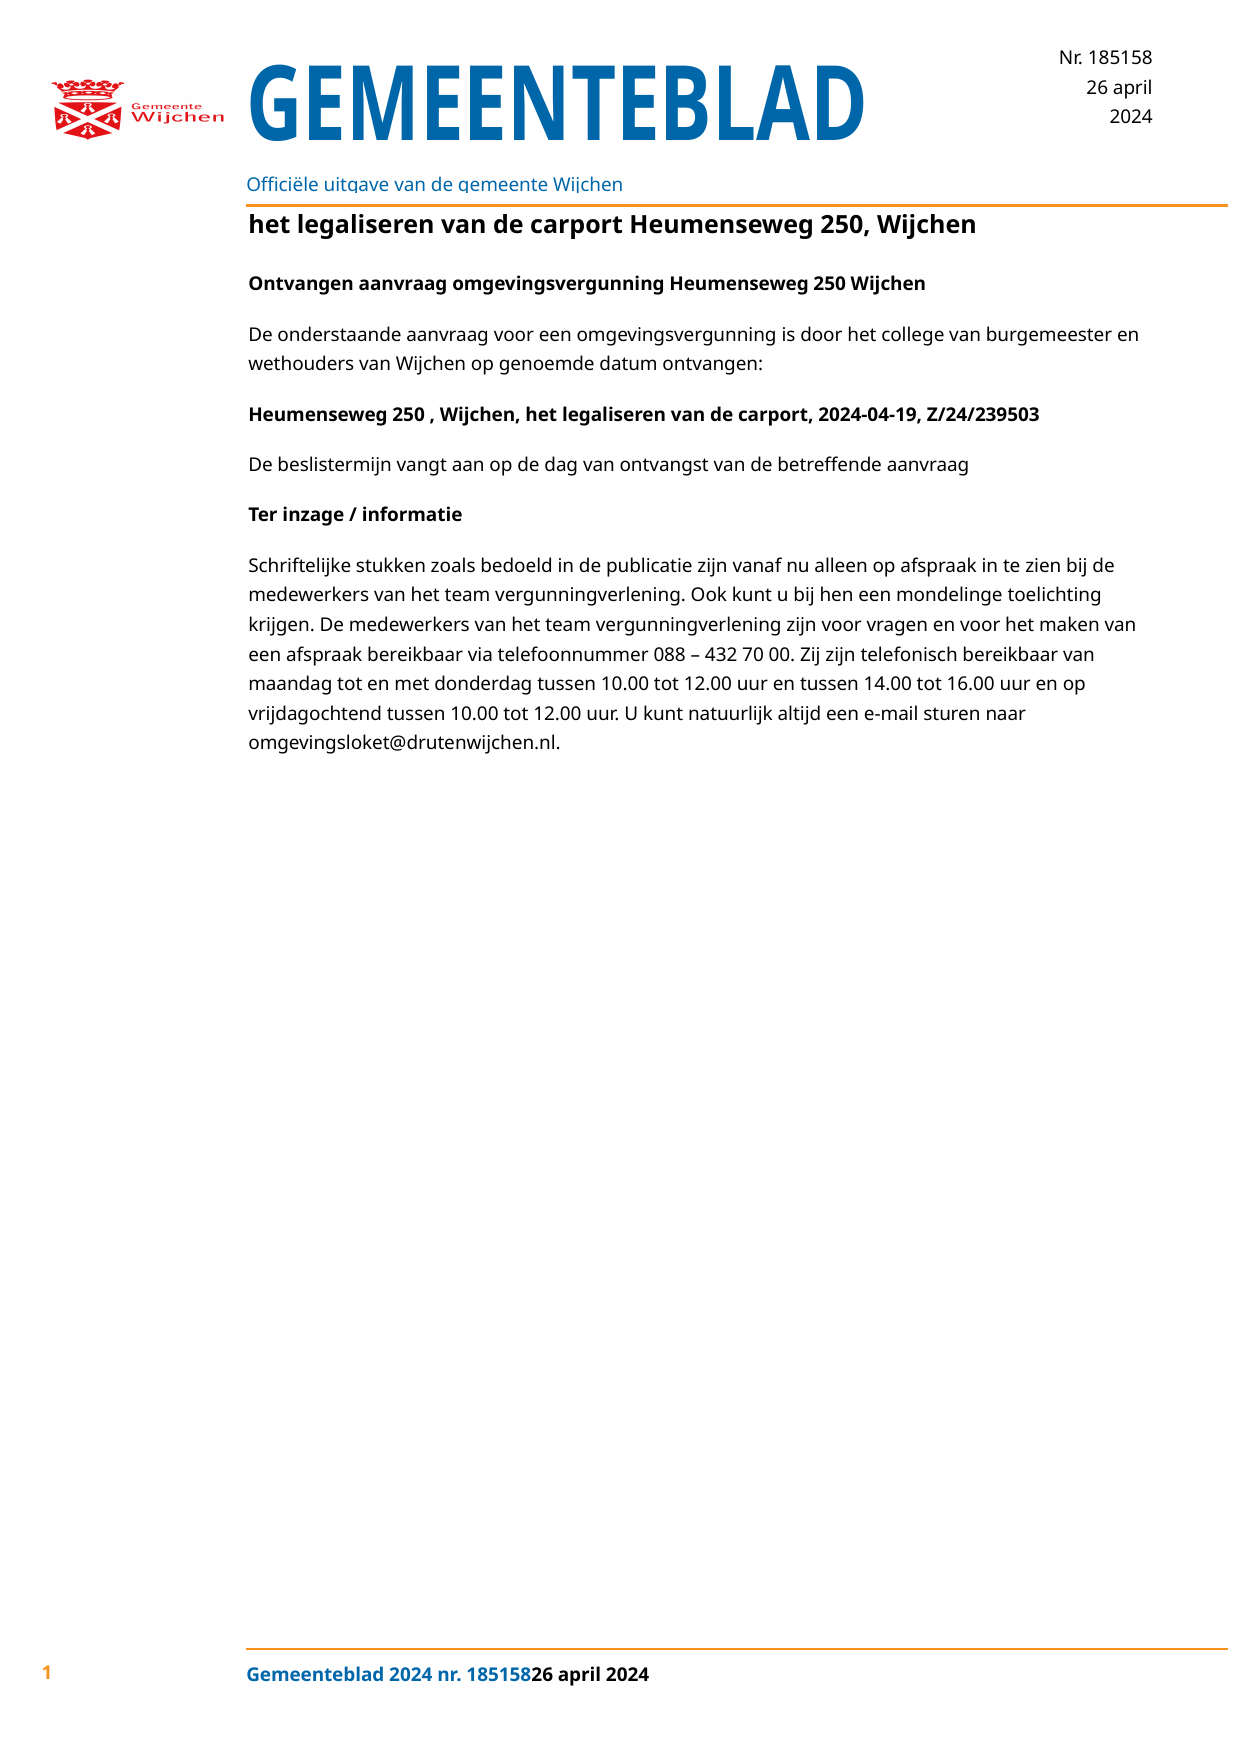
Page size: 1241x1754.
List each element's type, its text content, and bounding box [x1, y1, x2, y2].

text Schriftelijke stukken zoals bedoeld in de publicatie zijn vanaf nu alleen op afspraak in te zien bij de medewerkers van het team vergunningverlening. Ook kunt u bij hen een mondelinge toelichting krijgen. De medewerkers van het team vergunningverlening zijn voor vragen en voor het maken van een afspraak bereikbaar via telefoonnummer 088 – 432 70 00. Zij zijn telefonisch bereikbaar van maandag tot en met donderdag tussen 10.00 tot 12.00 uur en tussen 14.00 tot 16.00 uur en op vrijdagochtend tussen 10.00 tot 12.00 uur. U kunt natuurlijk altijd een e-mail sturen naar omgevingsloket@drutenwijchen.nl. [248, 552, 1152, 755]
text De beslistermijn vangt aan op de dag van ontvangst van de betreffende aanvraag [248, 451, 1152, 477]
text Heumenseweg 250 , Wijchen, het legaliseren van de carport, 2024-04-19, Z/24/239503 [248, 401, 1152, 426]
picture [41, 47, 231, 172]
text De onderstaande aanvraag voor een omgevingsvergunning is door het college van burgemeester en wethouders van Wijchen op genoemde datum ontvangen: [248, 321, 1152, 376]
text Ter inzage / informatie [248, 502, 1152, 527]
text het legaliseren van de carport Heumenseweg 250, Wijchen [248, 207, 1152, 241]
text Ontvangen aanvraag omgevingsvergunning Heumenseweg 250 Wijchen [248, 270, 1152, 296]
